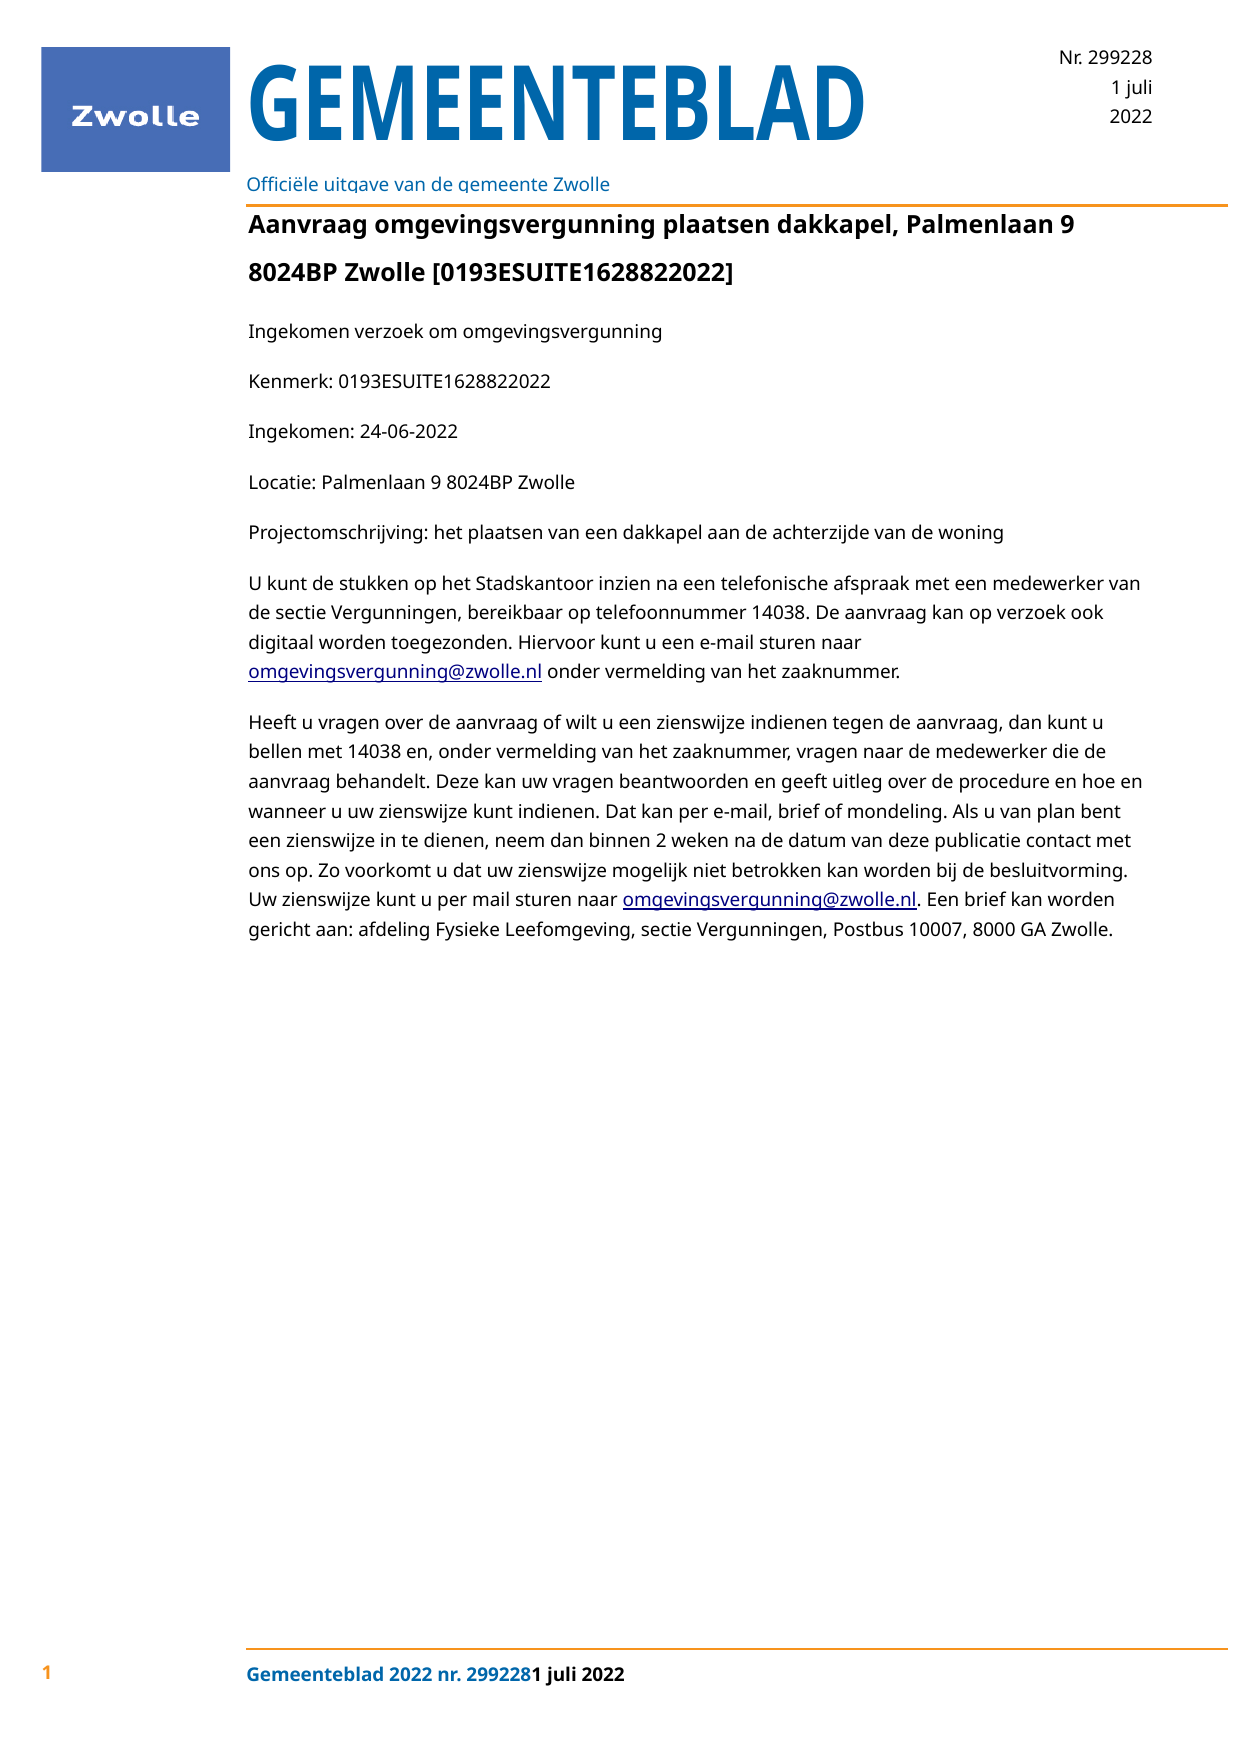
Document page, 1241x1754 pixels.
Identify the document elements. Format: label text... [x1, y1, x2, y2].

text U kunt de stukken op het Stadskantoor inzien na een telefonische afspraak met een medewerker van de sectie Vergunningen, bereikbaar op telefoonnummer 14038. De aanvraag kan op verzoek ook digitaal worden toegezonden. Hiervoor kunt u een e-mail sturen naar omgevingsvergunning@zwolle.nl onder vermelding van het zaaknummer. [248, 570, 1152, 684]
text Locatie: Palmenlaan 9 8024BP Zwolle [248, 469, 1152, 495]
text Heeft u vragen over de aanvraag of wilt u een zienswijze indienen tegen de aanvraag, dan kunt u bellen met 14038 en, onder vermelding van het zaaknummer, vragen naar de medewerker die de aanvraag behandelt. Deze kan uw vragen beantwoorden en geeft uitleg over de procedure en hoe en wanneer u uw zienswijze kunt indienen. Dat kan per e-mail, brief of mondeling. Als u van plan bent een zienswijze in te dienen, neem dan binnen 2 weken na de datum van deze publicatie contact met ons op. Zo voorkomt u dat uw zienswijze mogelijk niet betrokken kan worden bij de besluitvorming. Uw zienswijze kunt u per mail sturen naar omgevingsvergunning@zwolle.nl. Een brief kan worden gericht aan: afdeling Fysieke Leefomgeving, sectie Vergunningen, Postbus 10007, 8000 GA Zwolle. [248, 709, 1152, 942]
text Ingekomen: 24-06-2022 [248, 419, 1152, 444]
text Projectomschrijving: het plaatsen van een dakkapel aan de achterzijde van de woning [248, 519, 1152, 545]
text Ingekomen verzoek om omgevingsvergunning [248, 318, 1152, 344]
text Kenmerk: 0193ESUITE1628822022 [248, 368, 1152, 394]
text Aanvraag omgevingsvergunning plaatsen dakkapel, Palmenlaan 9 8024BP Zwolle [0193ESUITE1628822022] [248, 207, 1152, 288]
picture [41, 47, 231, 172]
